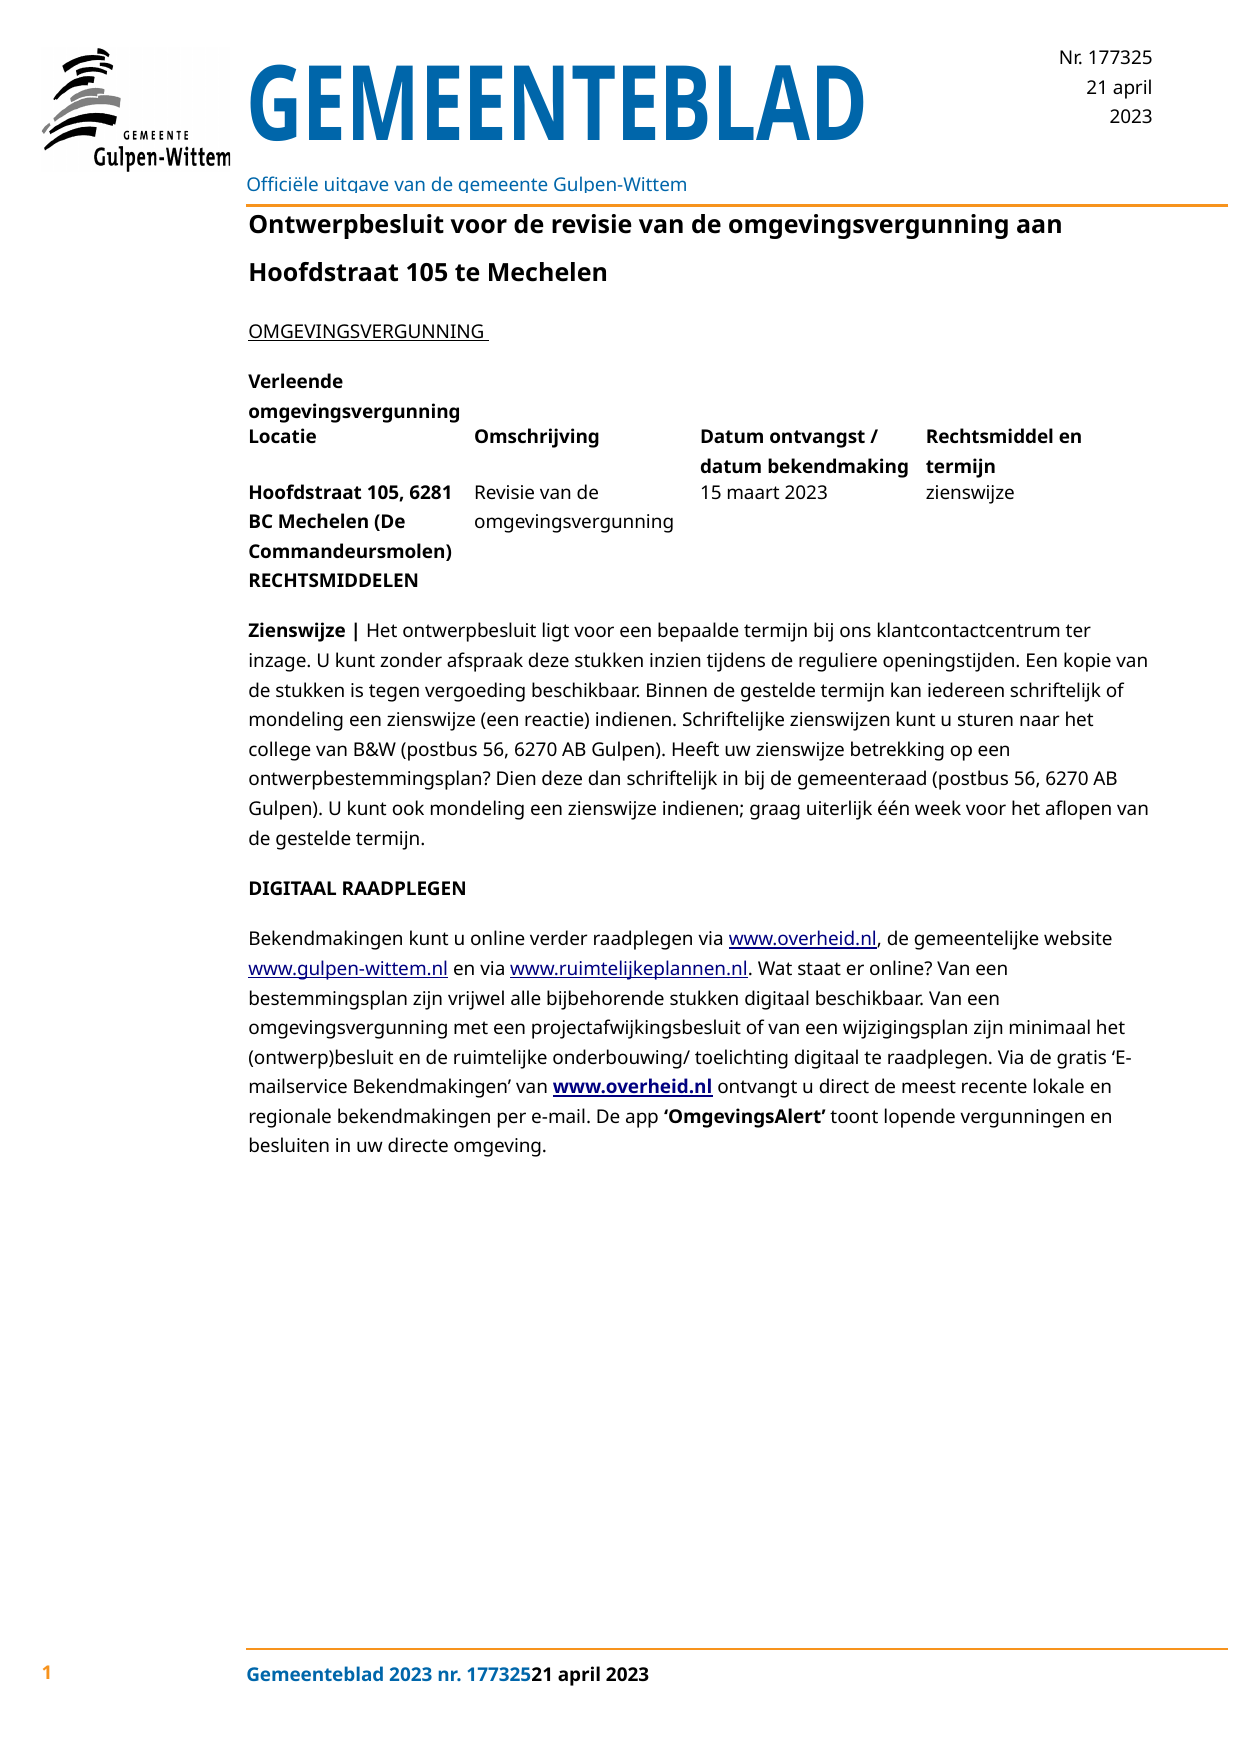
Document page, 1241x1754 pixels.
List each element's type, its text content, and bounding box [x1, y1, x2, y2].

table_header [700, 369, 926, 424]
text OMGEVINGSVERGUNNING [248, 318, 1152, 344]
table_header [474, 369, 700, 424]
text Ontwerpbesluit voor de revisie van de omgevingsvergunning aan Hoofdstraat 105 te Mechelen [248, 207, 1152, 288]
table_cell Hoofdstraat 105, 6281 BC Mechelen (De Commandeursmolen) [248, 479, 474, 564]
picture [41, 47, 231, 172]
text Bekendmakingen kunt u online verder raadplegen via www.overheid.nl, de gemeentelijke website www.gulpen-wittem.nl en via www.ruimtelijkeplannen.nl. Wat staat er online? Van een bestemmingsplan zijn vrijwel alle bijbehorende stukken digitaal beschikbaar. Van een omgevingsvergunning met een projectafwijkingsbesluit of van een wijzigingsplan zijn minimaal het (ontwerp)besluit en de ruimtelijke onderbouwing/ toelichting digitaal te raadplegen. Via de gratis ‘E-mailservice Bekendmakingen’ van www.overheid.nl ontvangt u direct de meest recente lokale en regionale bekendmakingen per e-mail. De app ‘OmgevingsAlert’ toont lopende vergunningen en besluiten in uw directe omgeving. [248, 926, 1152, 1158]
table_cell zienswijze [926, 479, 1152, 564]
table_cell Omschrijving [474, 424, 700, 479]
table_header [926, 369, 1152, 424]
table_cell Revisie van de omgevingsvergunning [474, 479, 700, 564]
table_header Verleende omgevingsvergunning [248, 369, 474, 424]
table_cell Locatie [248, 424, 474, 479]
text RECHTSMIDDELEN [248, 567, 1152, 593]
text Zienswijze | Het ontwerpbesluit ligt voor een bepaalde termijn bij ons klantcontactcentrum ter inzage. U kunt zonder afspraak deze stukken inzien tijdens de reguliere openingstijden. Een kopie van de stukken is tegen vergoeding beschikbaar. Binnen de gestelde termijn kan iedereen schriftelijk of mondeling een zienswijze (een reactie) indienen. Schriftelijke zienswijzen kunt u sturen naar het college van B&W (postbus 56, 6270 AB Gulpen). Heeft uw zienswijze betrekking op een ontwerpbestemmingsplan? Dien deze dan schriftelijk in bij de gemeenteraad (postbus 56, 6270 AB Gulpen). U kunt ook mondeling een zienswijze indienen; graag uiterlijk één week voor het aflopen van de gestelde termijn. [248, 618, 1152, 850]
table_cell 15 maart 2023 [700, 479, 926, 564]
table_cell Rechtsmiddel en termijn [926, 424, 1152, 479]
text DIGITAAL RAADPLEGEN [248, 875, 1152, 901]
table_cell Datum ontvangst / datum bekendmaking [700, 424, 926, 479]
